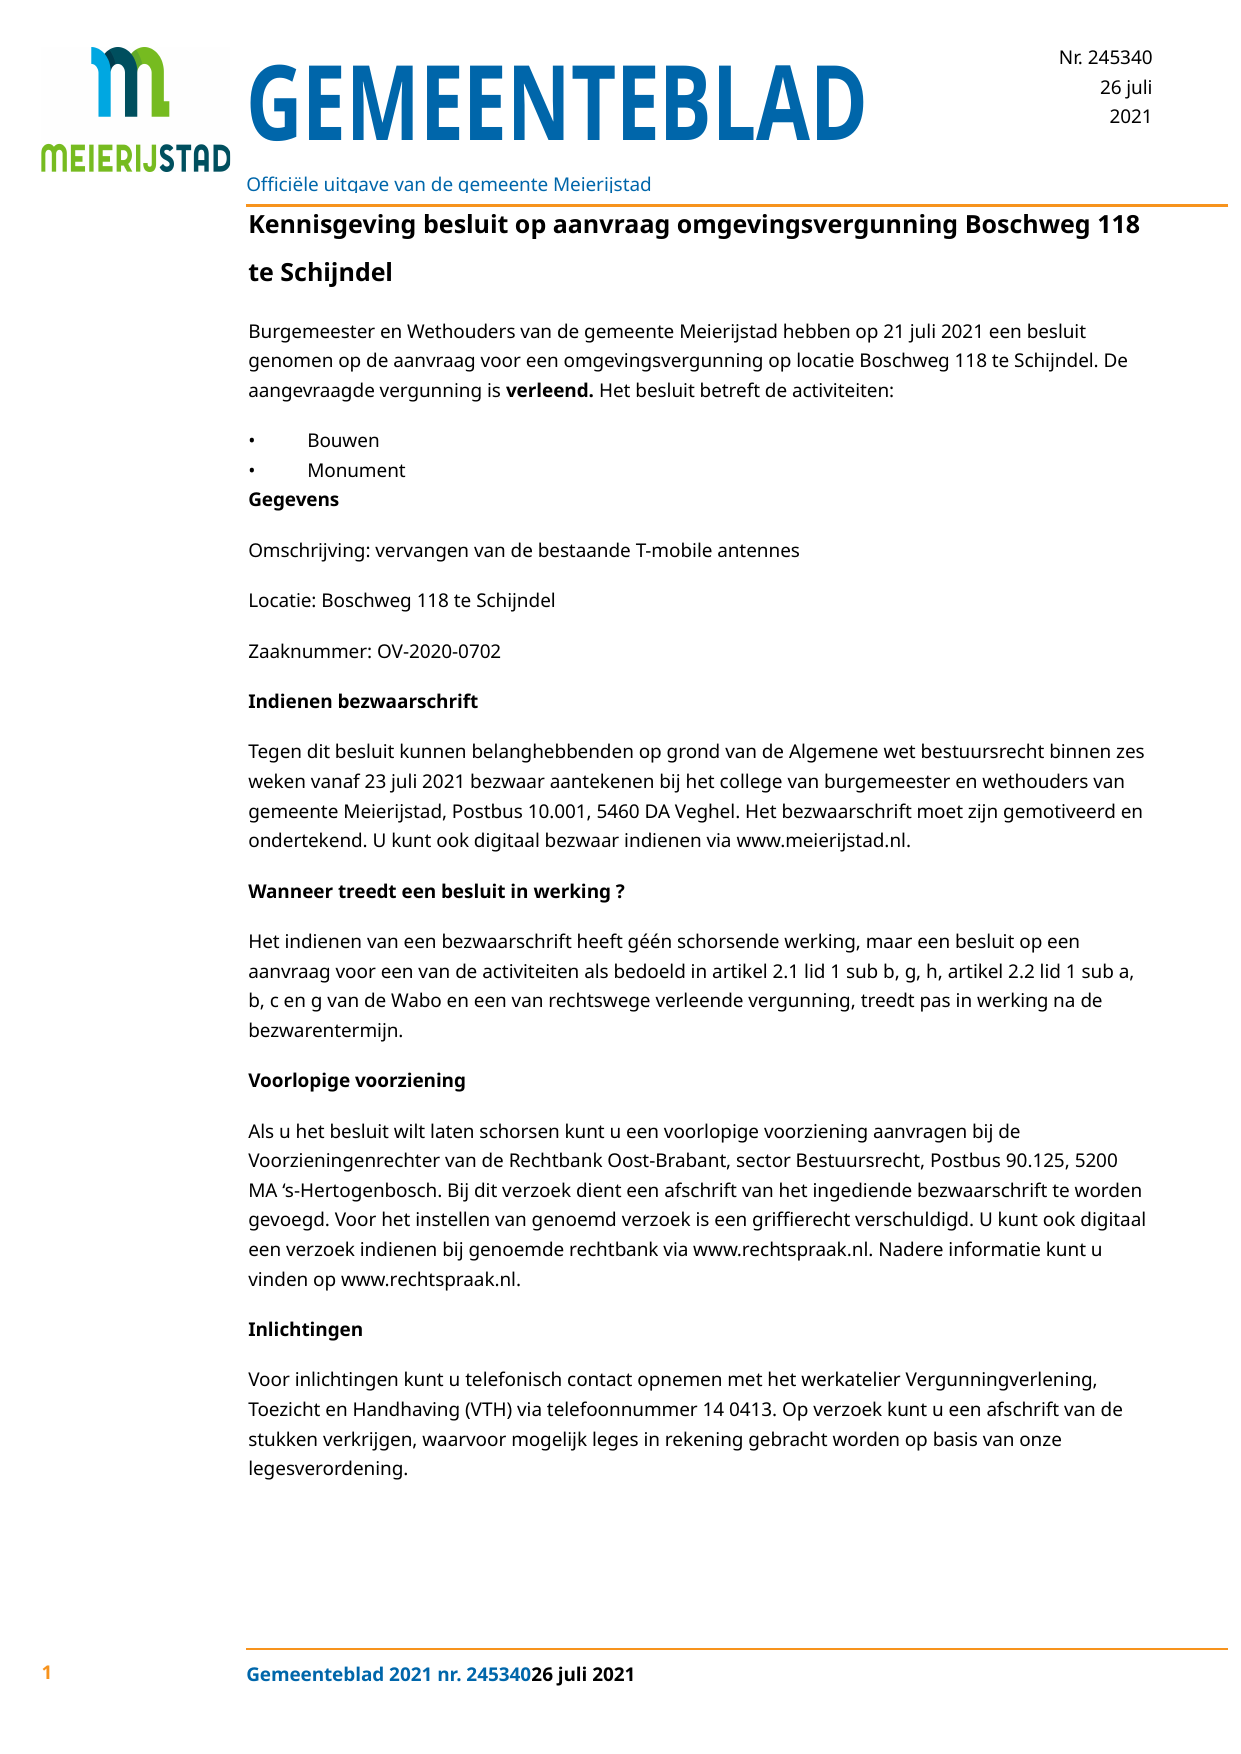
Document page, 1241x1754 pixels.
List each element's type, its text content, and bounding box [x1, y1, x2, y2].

list Monument [248, 457, 1152, 483]
text Het indienen van een bezwaarschrift heeft géén schorsende werking, maar een besluit op een aanvraag voor een van de activiteiten als bedoeld in artikel 2.1 lid 1 sub b, g, h, artikel 2.2 lid 1 sub a, b, c en g van de Wabo en een van rechtswege verleende vergunning, treedt pas in werking na de bezwarentermijn. [248, 928, 1152, 1043]
text Wanneer treedt een besluit in werking ? [248, 878, 1152, 904]
text Burgemeester en Wethouders van de gemeente Meierijstad hebben op 21 juli 2021 een besluit genomen op de aanvraag voor een omgevingsvergunning op locatie Boschweg 118 te Schijndel. De aangevraagde vergunning is verleend. Het besluit betreft de activiteiten: [248, 318, 1152, 403]
text Kennisgeving besluit op aanvraag omgevingsvergunning Boschweg 118 te Schijndel [248, 207, 1152, 288]
text Als u het besluit wilt laten schorsen kunt u een voorlopige voorziening aanvragen bij de Voorzieningenrechter van de Rechtbank Oost-Brabant, sector Bestuursrecht, Postbus 90.125, 5200 MA ‘s-Hertogenbosch. Bij dit verzoek dient een afschrift van het ingediende bezwaarschrift te worden gevoegd. Voor het instellen van genoemd verzoek is een griffierecht verschuldigd. U kunt ook digitaal een verzoek indienen bij genoemde rechtbank via www.rechtspraak.nl. Nadere informatie kunt u vinden op www.rechtspraak.nl. [248, 1118, 1152, 1292]
text Voor inlichtingen kunt u telefonisch contact opnemen met het werkatelier Vergunningverlening, Toezicht en Handhaving (VTH) via telefoonnummer 14 0413. Op verzoek kunt u een afschrift van de stukken verkrijgen, waarvoor mogelijk leges in rekening gebracht worden op basis van onze legesverordening. [248, 1367, 1152, 1481]
text Locatie: Boschweg 118 te Schijndel [248, 587, 1152, 613]
text Tegen dit besluit kunnen belanghebbenden op grond van de Algemene wet bestuursrecht binnen zes weken vanaf 23 juli 2021 bezwaar aantekenen bij het college van burgemeester en wethouders van gemeente Meierijstad, Postbus 10.001, 5460 DA Veghel. Het bezwaarschrift moet zijn gemotiveerd en ondertekend. U kunt ook digitaal bezwaar indienen via www.meierijstad.nl. [248, 739, 1152, 853]
text Zaaknummer: OV-2020-0702 [248, 638, 1152, 664]
text Voorlopige voorziening [248, 1067, 1152, 1093]
text Omschrijving: vervangen van de bestaande T-mobile antennes [248, 537, 1152, 563]
list Bouwen [248, 427, 1152, 453]
text Inlichtingen [248, 1316, 1152, 1342]
text Gegevens [248, 487, 1152, 512]
text Indienen bezwaarschrift [248, 688, 1152, 714]
picture [41, 47, 231, 172]
